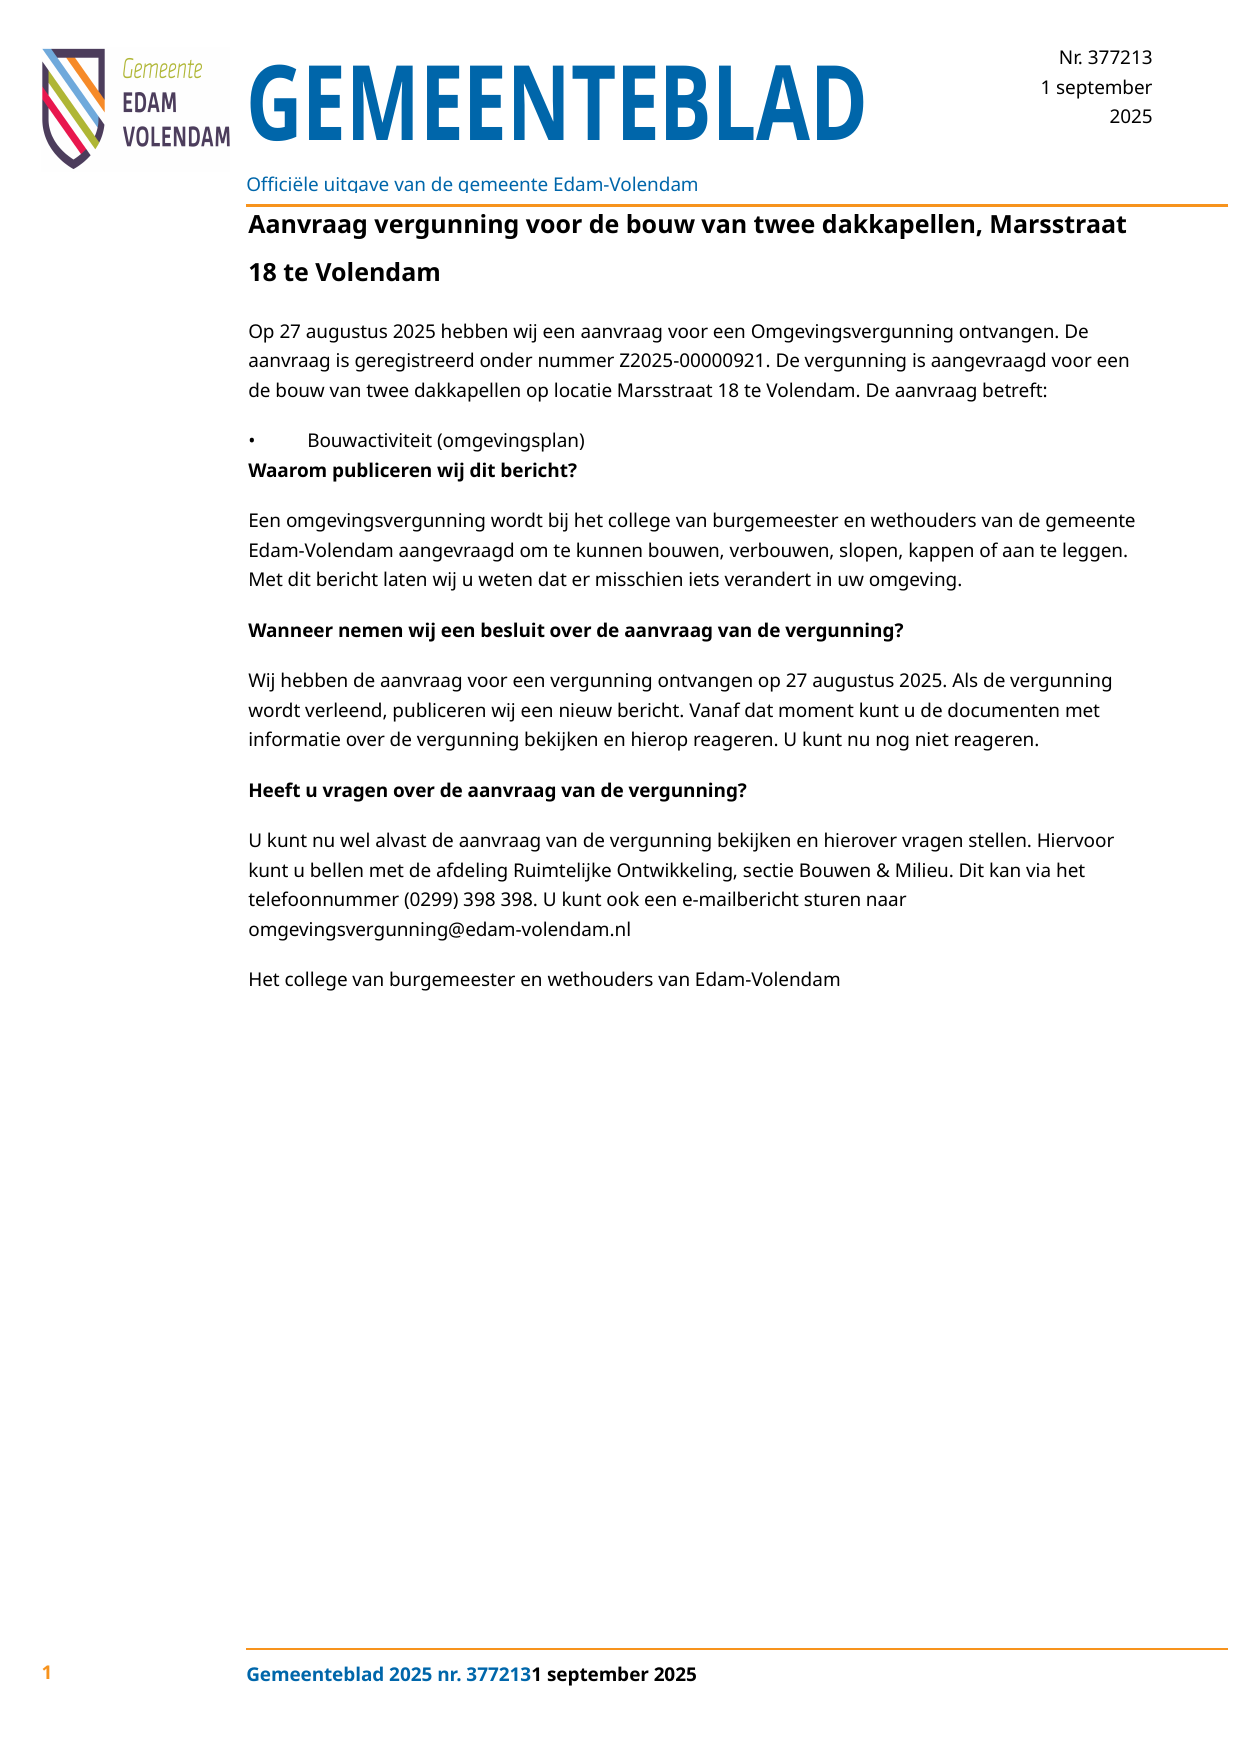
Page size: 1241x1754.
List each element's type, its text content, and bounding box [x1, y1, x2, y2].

text Waarom publiceren wij dit bericht? [248, 457, 1152, 483]
text Een omgevingsvergunning wordt bij het college van burgemeester en wethouders van de gemeente Edam-Volendam aangevraagd om te kunnen bouwen, verbouwen, slopen, kappen of aan te leggen. Met dit bericht laten wij u weten dat er misschien iets verandert in uw omgeving. [248, 507, 1152, 592]
text U kunt nu wel alvast de aanvraag van de vergunning bekijken en hierover vragen stellen. Hiervoor kunt u bellen met de afdeling Ruimtelijke Ontwikkeling, sectie Bouwen & Milieu. Dit kan via het telefoonnummer (0299) 398 398. U kunt ook een e-mailbericht sturen naar omgevingsvergunning@edam-volendam.nl [248, 827, 1152, 942]
list Bouwactiviteit (omgevingsplan) [248, 427, 1152, 453]
text Heeft u vragen over de aanvraag van de vergunning? [248, 777, 1152, 803]
text Wij hebben de aanvraag voor een vergunning ontvangen op 27 augustus 2025. Als de vergunning wordt verleend, publiceren wij een nieuw bericht. Vanaf dat moment kunt u de documenten met informatie over de vergunning bekijken en hierop reageren. U kunt nu nog niet reageren. [248, 667, 1152, 752]
text Aanvraag vergunning voor de bouw van twee dakkapellen, Marsstraat 18 te Volendam [248, 207, 1152, 288]
picture [41, 47, 231, 172]
text Op 27 augustus 2025 hebben wij een aanvraag voor een Omgevingsvergunning ontvangen. De aanvraag is geregistreerd onder nummer Z2025-00000921. De vergunning is aangevraagd voor een de bouw van twee dakkapellen op locatie Marsstraat 18 te Volendam. De aanvraag betreft: [248, 318, 1152, 403]
text Wanneer nemen wij een besluit over de aanvraag van de vergunning? [248, 617, 1152, 643]
text Het college van burgemeester en wethouders van Edam-Volendam [248, 967, 1152, 992]
